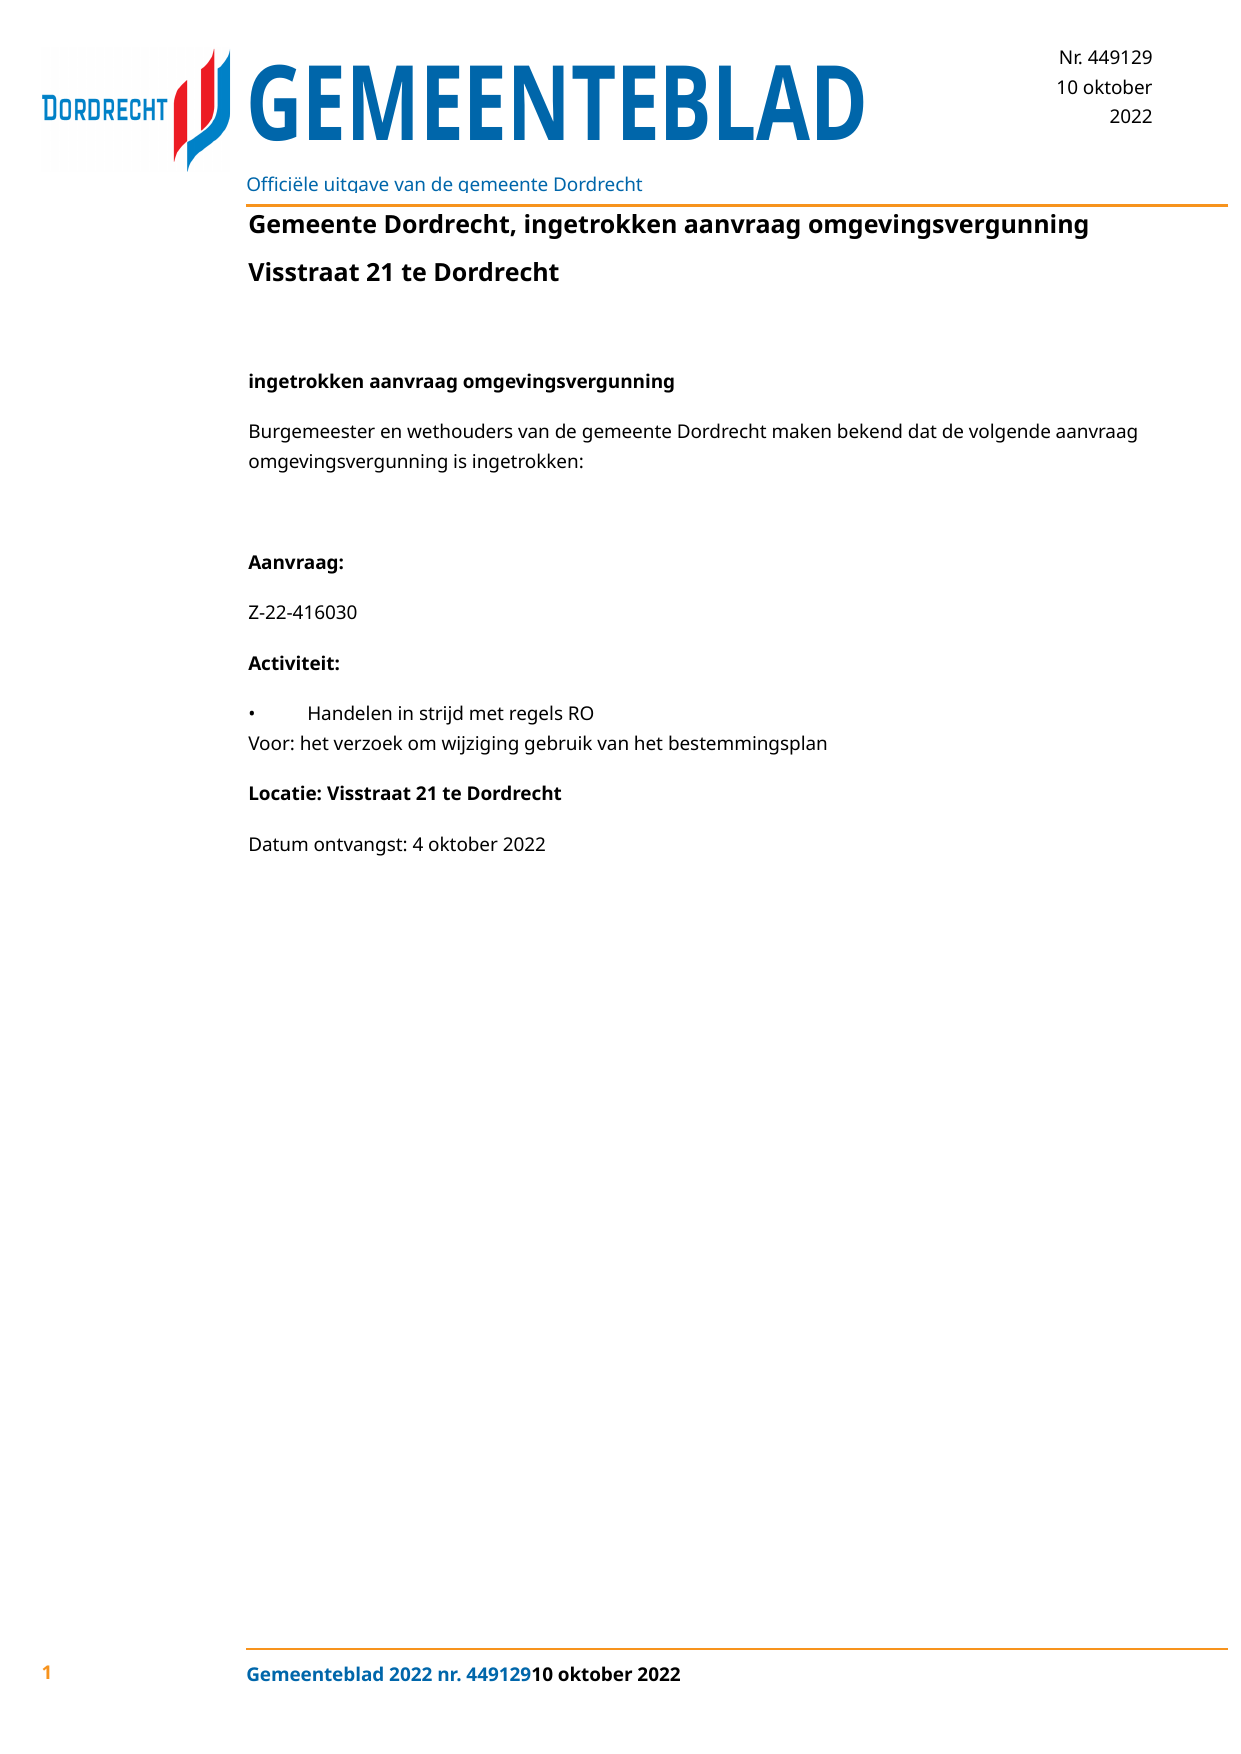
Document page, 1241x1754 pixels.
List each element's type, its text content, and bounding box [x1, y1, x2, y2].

text Datum ontvangst: 4 oktober 2022 [248, 831, 1152, 857]
text Locatie: Visstraat 21 te Dordrecht [248, 780, 1152, 806]
picture [41, 47, 231, 172]
text Activiteit: [248, 650, 1152, 676]
text Z-22-416030 [248, 599, 1152, 625]
text Voor: het verzoek om wijziging gebruik van het bestemmingsplan [248, 730, 1152, 756]
list Handelen in strijd met regels RO [248, 700, 1152, 726]
text Burgemeester en wethouders van de gemeente Dordrecht maken bekend dat de volgende aanvraag omgevingsvergunning is ingetrokken: [248, 419, 1152, 474]
text Gemeente Dordrecht, ingetrokken aanvraag omgevingsvergunning Visstraat 21 te Dordrecht [248, 207, 1152, 288]
text ingetrokken aanvraag omgevingsvergunning [248, 368, 1152, 394]
text Aanvraag: [248, 549, 1152, 575]
